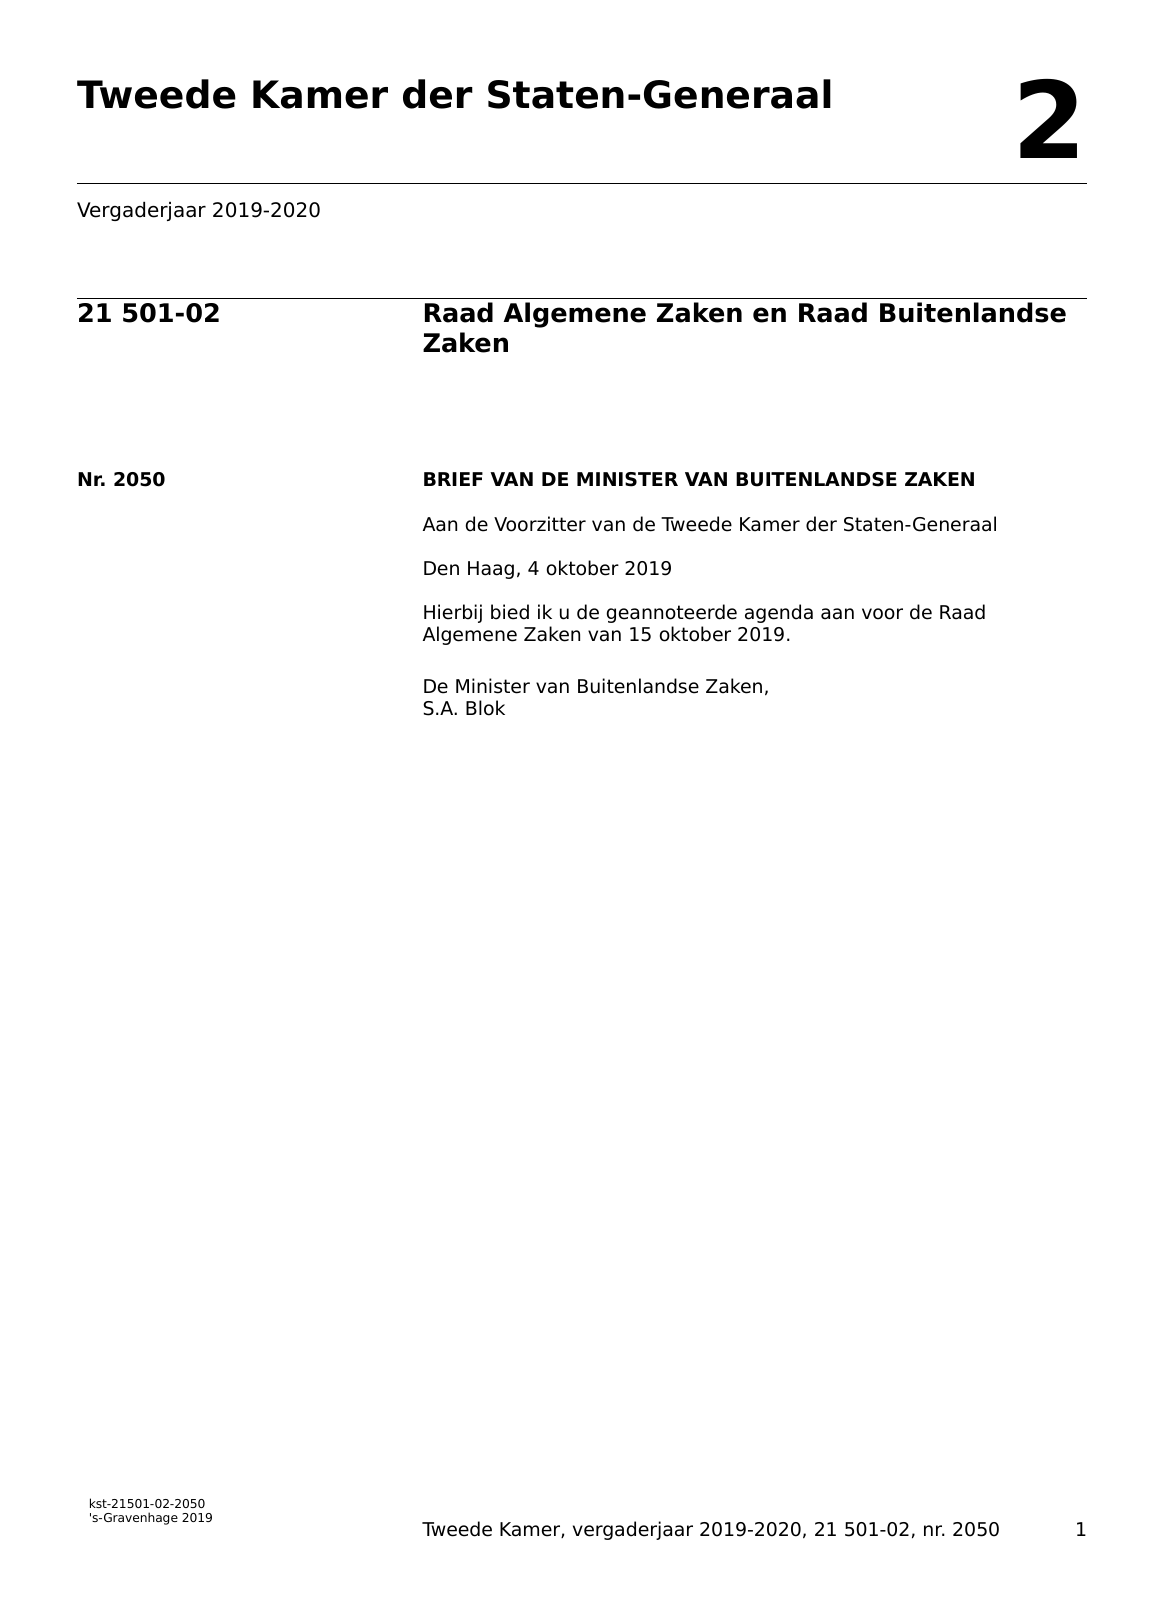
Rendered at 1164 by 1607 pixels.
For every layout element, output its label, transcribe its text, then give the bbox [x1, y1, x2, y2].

table_header Tweede Kamer der Staten-Generaal [77, 59, 886, 183]
subtitle Nr. 2050 BRIEF VAN DE MINISTER VAN BUITENLANDSE ZAKEN [77, 469, 1087, 491]
text De Minister van Buitenlandse Zaken, S.A. Blok [422, 676, 1087, 720]
text 's-Gravenhage 2019 [88, 1511, 323, 1525]
text kst-21501-02-2050 [88, 1497, 323, 1511]
text Aan de Voorzitter van de Tweede Kamer der Staten-Generaal [422, 513, 1087, 536]
text Hierbij bied ik u de geannoteerde agenda aan voor de Raad Algemene Zaken van 15 oktober 2019. [422, 602, 1087, 646]
text Den Haag, 4 oktober 2019 [422, 558, 1087, 580]
subtitle 21 501-02 Raad Algemene Zaken en Raad Buitenlandse Zaken [77, 299, 1087, 358]
table_cell Vergaderjaar 2019-2020 [77, 184, 1087, 298]
table_header 2 [886, 59, 1087, 183]
